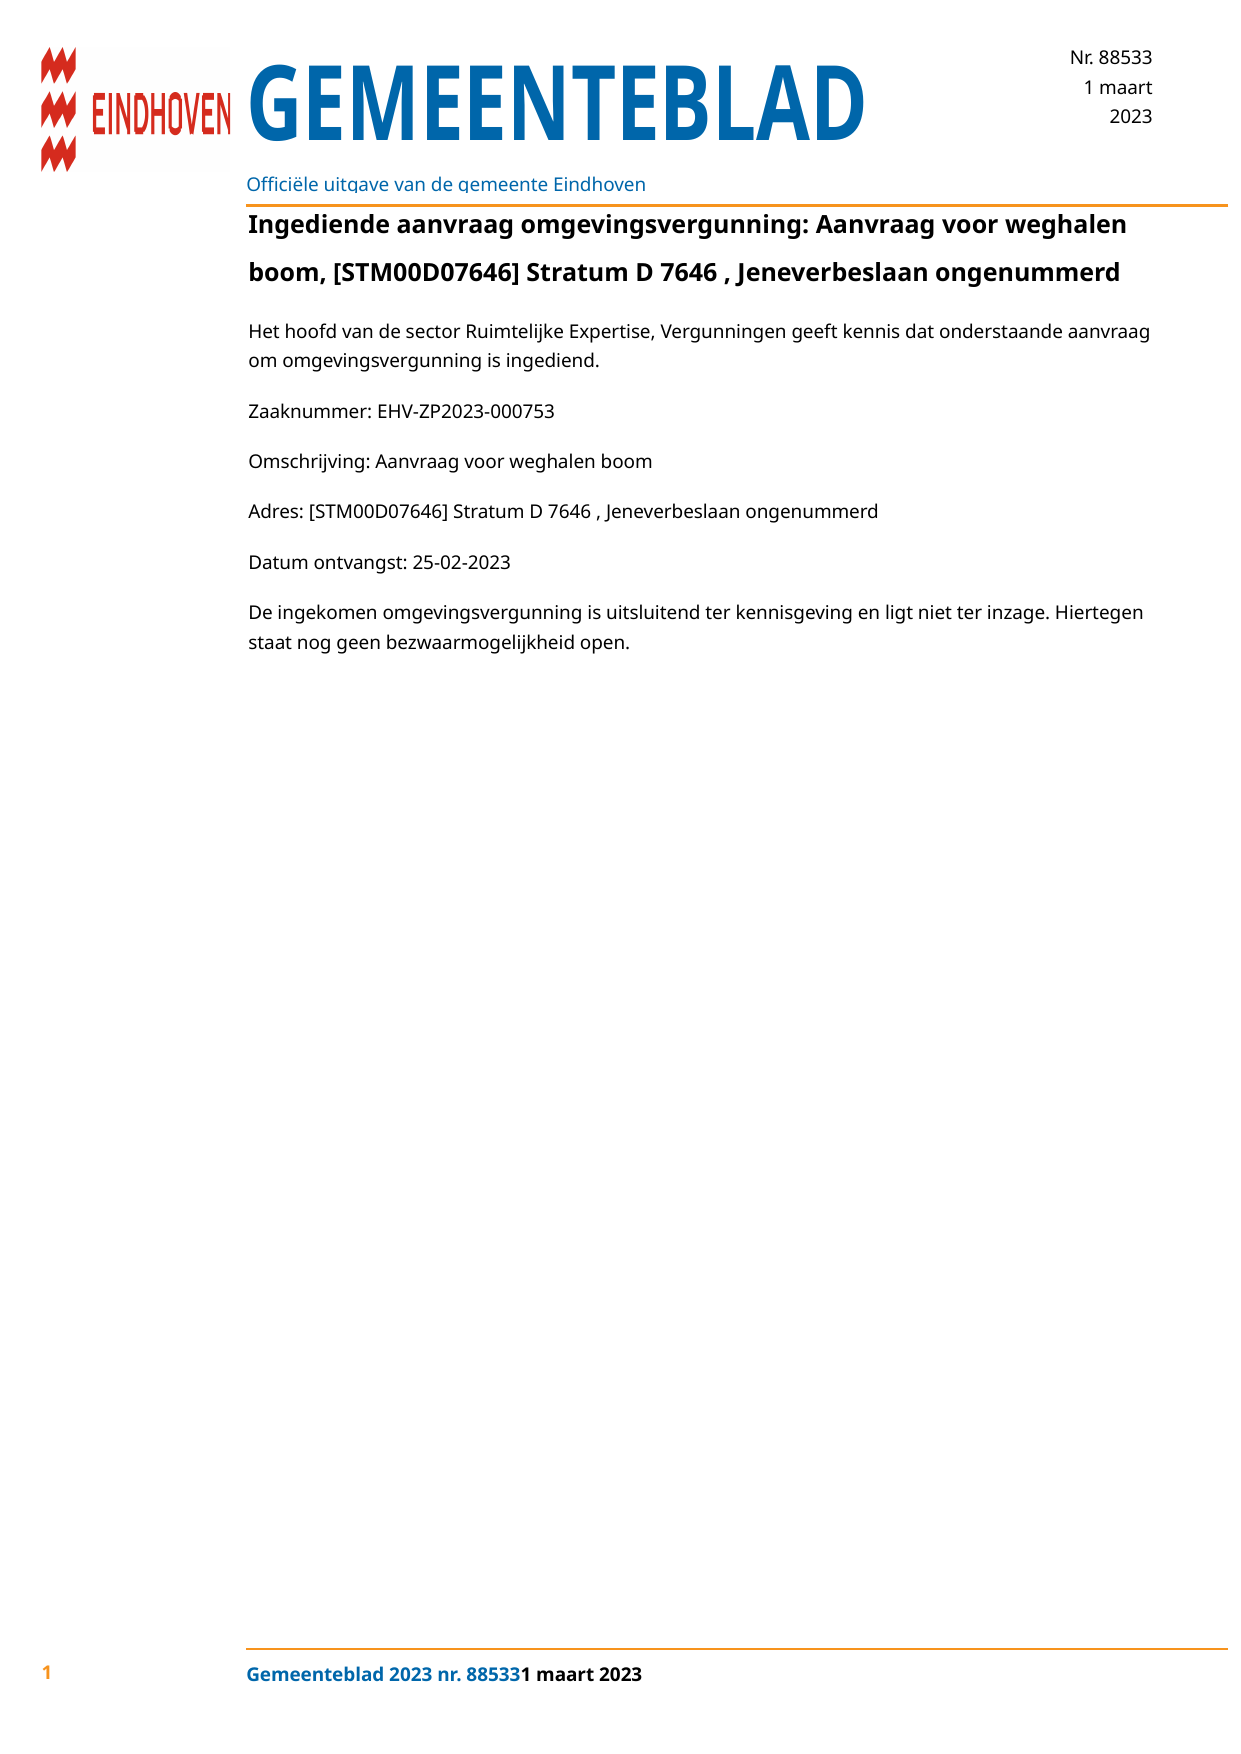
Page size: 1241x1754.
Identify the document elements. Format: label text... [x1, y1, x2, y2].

text Zaaknummer: EHV-ZP2023-000753 [248, 398, 1152, 424]
text Het hoofd van de sector Ruimtelijke Expertise, Vergunningen geeft kennis dat onderstaande aanvraag om omgevingsvergunning is ingediend. [248, 318, 1152, 373]
picture [41, 47, 231, 172]
text Adres: [STM00D07646] Stratum D 7646 , Jeneverbeslaan ongenummerd [248, 499, 1152, 524]
text De ingekomen omgevingsvergunning is uitsluitend ter kennisgeving en ligt niet ter inzage. Hiertegen staat nog geen bezwaarmogelijkheid open. [248, 599, 1152, 655]
text Datum ontvangst: 25-02-2023 [248, 549, 1152, 575]
text Omschrijving: Aanvraag voor weghalen boom [248, 448, 1152, 474]
text Ingediende aanvraag omgevingsvergunning: Aanvraag voor weghalen boom, [STM00D07646] Stratum D 7646 , Jeneverbeslaan ongenummerd [248, 207, 1152, 288]
